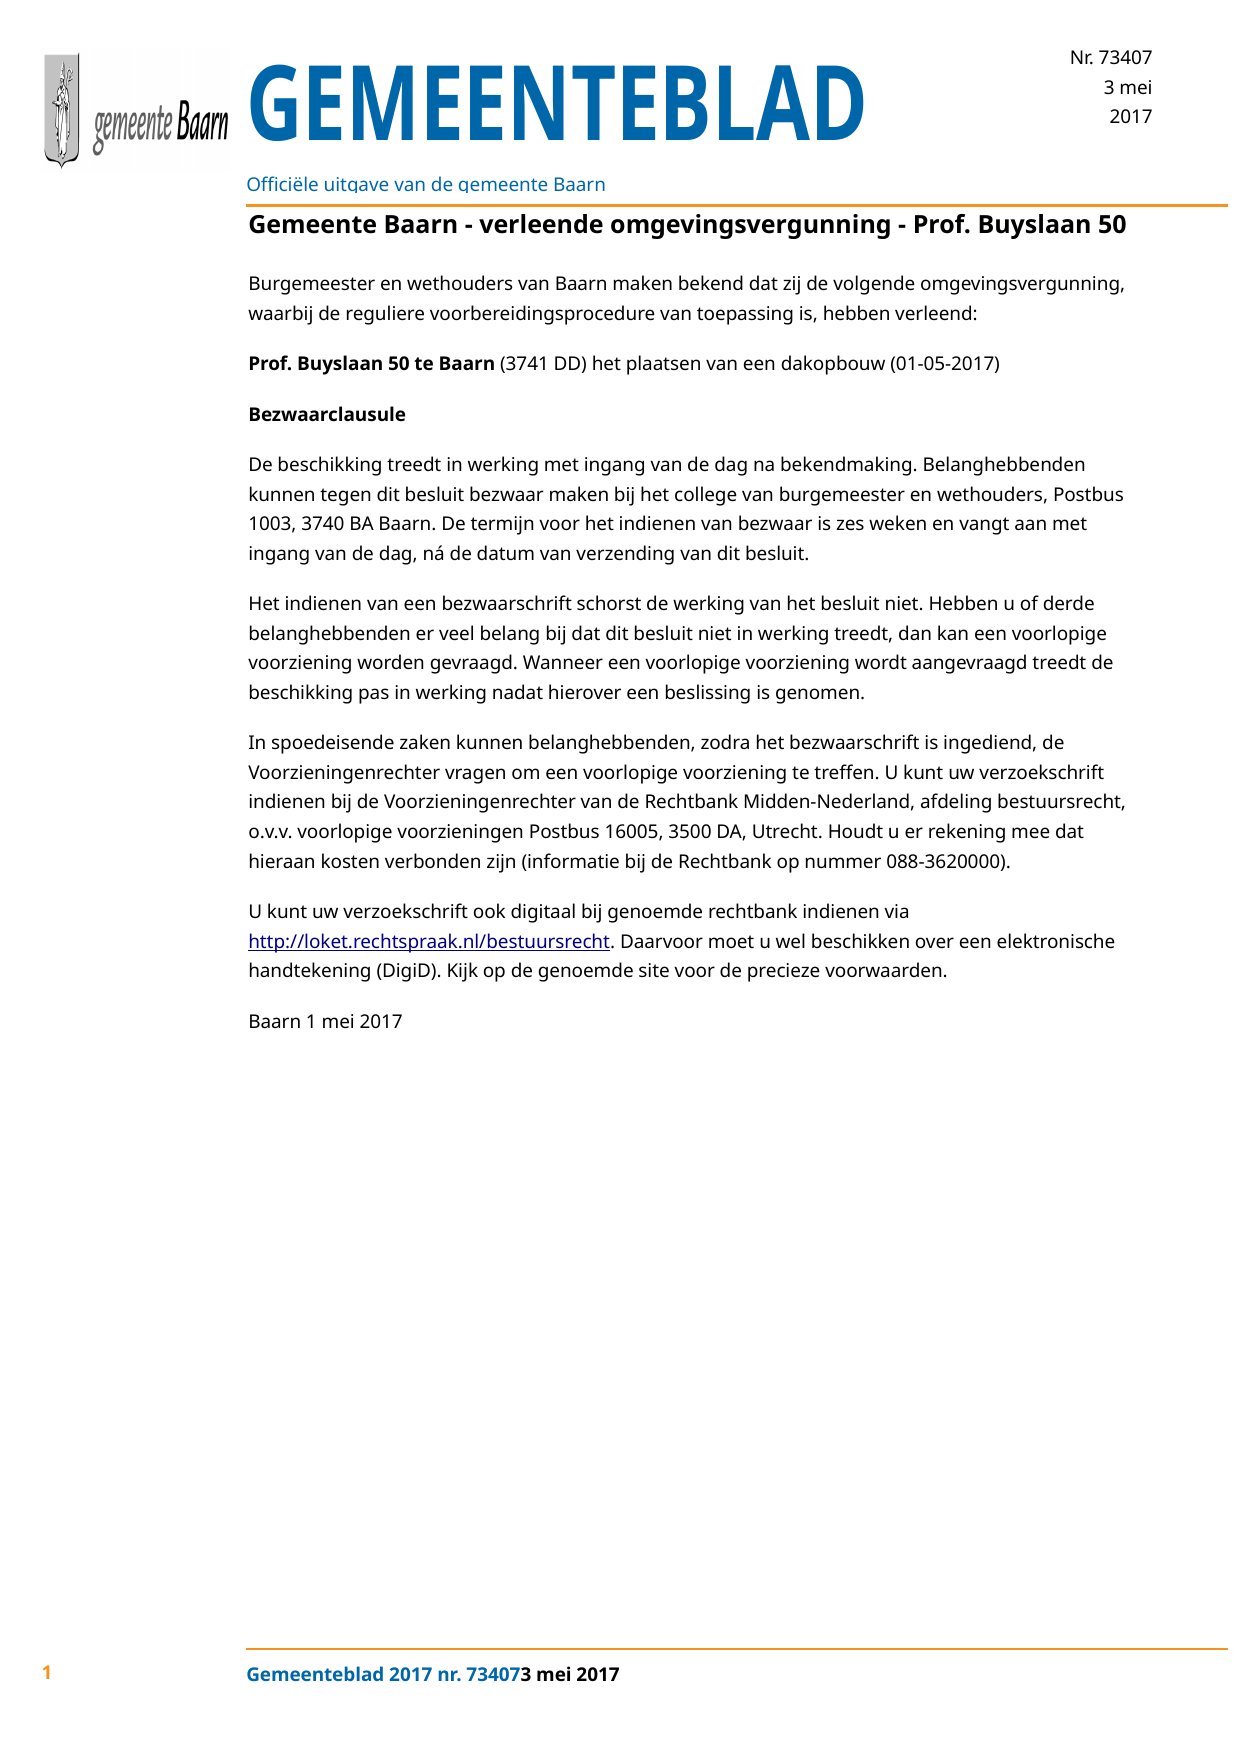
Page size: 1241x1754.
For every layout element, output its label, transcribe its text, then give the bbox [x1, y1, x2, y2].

text Baarn 1 mei 2017 [248, 1008, 1152, 1033]
text U kunt uw verzoekschrift ook digitaal bij genoemde rechtbank indienen via http://loket.rechtspraak.nl/bestuursrecht. Daarvoor moet u wel beschikken over een elektronische handtekening (DigiD). Kijk op de genoemde site voor de precieze voorwaarden. [248, 898, 1152, 983]
text Gemeente Baarn - verleende omgevingsvergunning - Prof. Buyslaan 50 [248, 207, 1152, 241]
text In spoedeisende zaken kunnen belanghebbenden, zodra het bezwaarschrift is ingediend, de Voorzieningenrechter vragen om een voorlopige voorziening te treffen. U kunt uw verzoekschrift indienen bij de Voorzieningenrechter van de Rechtbank Midden-Nederland, afdeling bestuursrecht, o.v.v. voorlopige voorzieningen Postbus 16005, 3500 DA, Utrecht. Houdt u er rekening mee dat hieraan kosten verbonden zijn (informatie bij de Rechtbank op nummer 088-3620000). [248, 729, 1152, 873]
text De beschikking treedt in werking met ingang van de dag na bekendmaking. Belanghebbenden kunnen tegen dit besluit bezwaar maken bij het college van burgemeester en wethouders, Postbus 1003, 3740 BA Baarn. De termijn voor het indienen van bezwaar is zes weken en vangt aan met ingang van de dag, ná de datum van verzending van dit besluit. [248, 451, 1152, 566]
text Burgemeester en wethouders van Baarn maken bekend dat zij de volgende omgevingsvergunning, waarbij de reguliere voorbereidingsprocedure van toepassing is, hebben verleend: [248, 270, 1152, 326]
picture [41, 47, 231, 172]
text Bezwaarclausule [248, 401, 1152, 426]
text Het indienen van een bezwaarschrift schorst de werking van het besluit niet. Hebben u of derde belanghebbenden er veel belang bij dat dit besluit niet in werking treedt, dan kan een voorlopige voorziening worden gevraagd. Wanneer een voorlopige voorziening wordt aangevraagd treedt de beschikking pas in werking nadat hierover een beslissing is genomen. [248, 590, 1152, 705]
text Prof. Buyslaan 50 te Baarn (3741 DD) het plaatsen van een dakopbouw (01-05-2017) [248, 350, 1152, 376]
